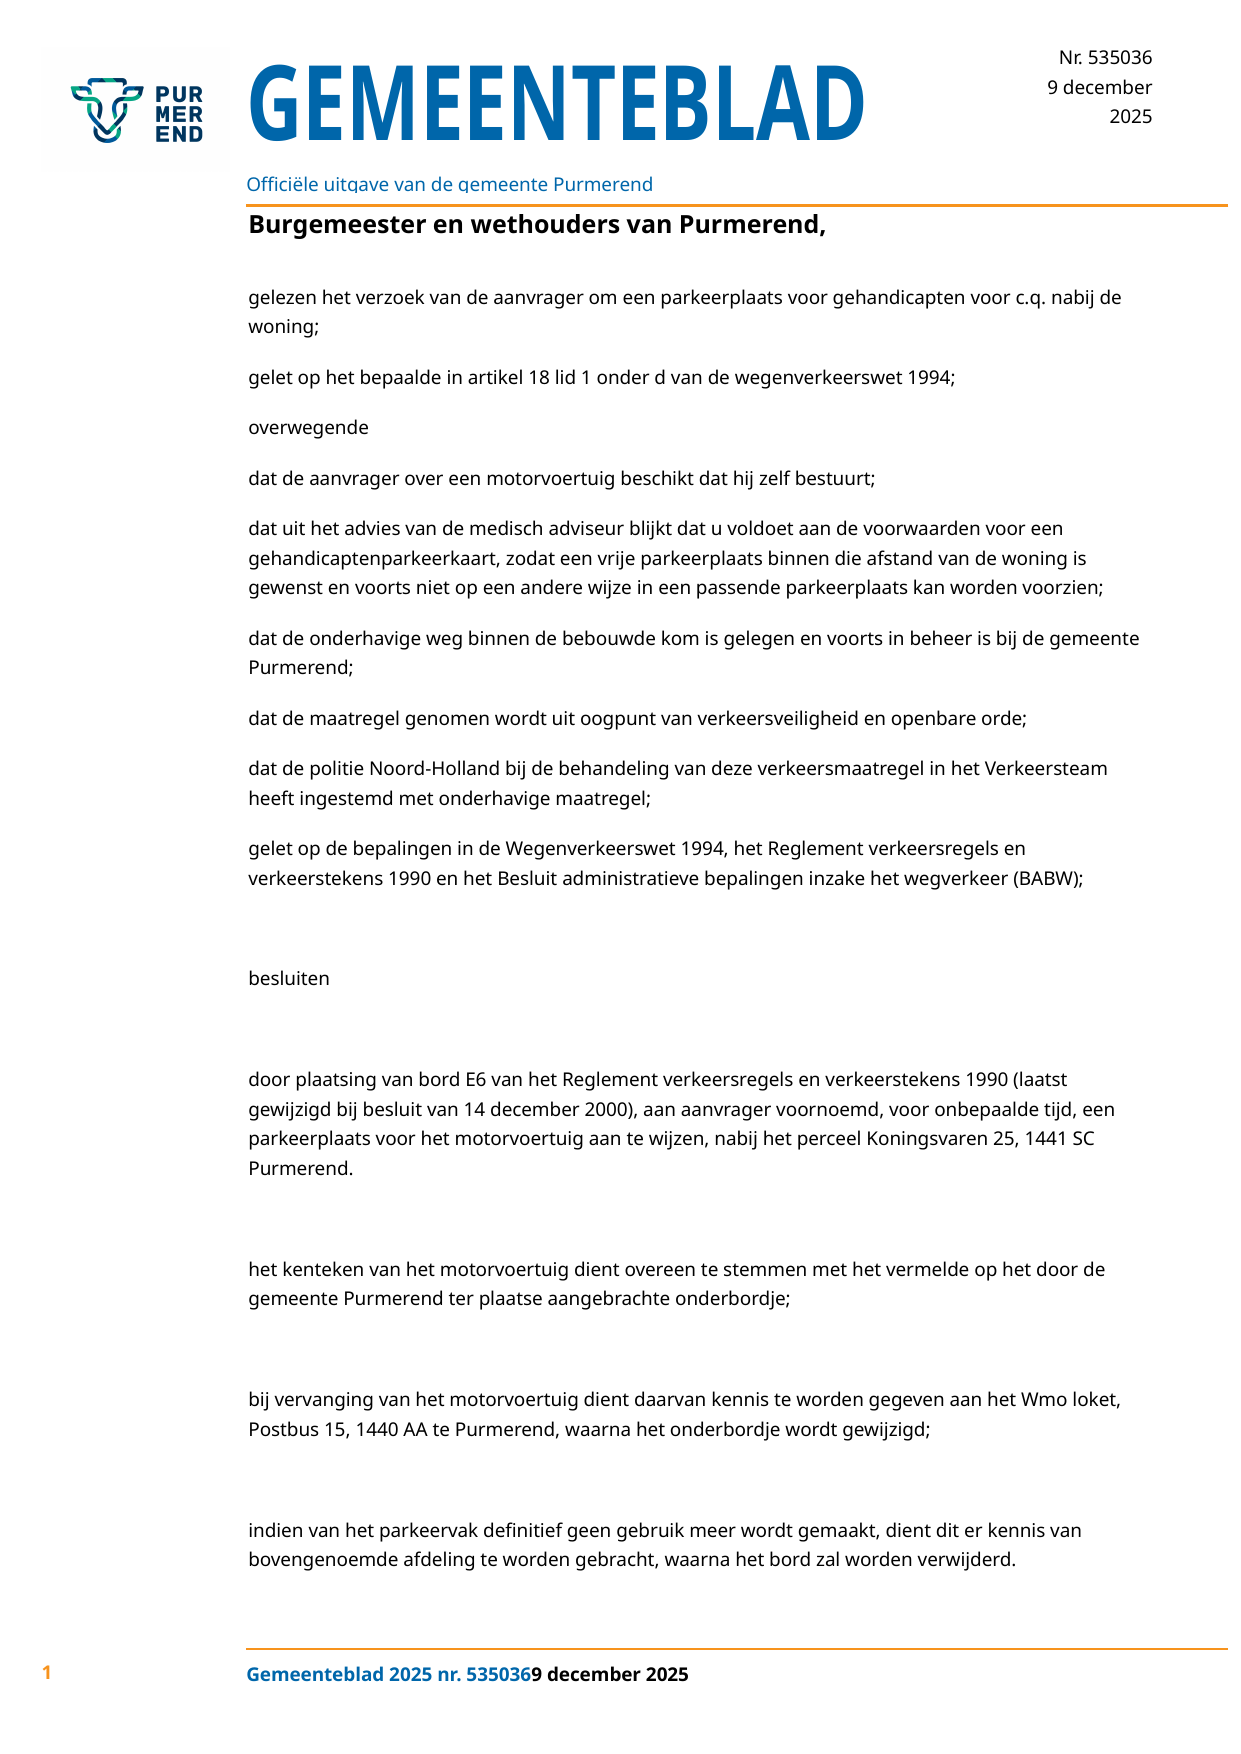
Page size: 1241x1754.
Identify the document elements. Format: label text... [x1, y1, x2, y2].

text dat de onderhavige weg binnen de bebouwde kom is gelegen en voorts in beheer is bij de gemeente Purmerend; [248, 625, 1152, 680]
text bij vervanging van het motorvoertuig dient daarvan kennis te worden gegeven aan het Wmo loket, Postbus 15, 1440 AA te Purmerend, waarna het onderbordje wordt gewijzigd; [248, 1386, 1152, 1442]
text overwegende [248, 414, 1152, 440]
text dat de maatregel genomen wordt uit oogpunt van verkeersveiligheid en openbare orde; [248, 705, 1152, 731]
text indien van het parkeervak definitief geen gebruik meer wordt gemaakt, dient dit er kennis van bovengenoemde afdeling te worden gebracht, waarna het bord zal worden verwijderd. [248, 1517, 1152, 1572]
text gelezen het verzoek van de aanvrager om een parkeerplaats voor gehandicapten voor c.q. nabij de woning; [248, 284, 1152, 339]
picture [41, 47, 231, 172]
text gelet op de bepalingen in de Wegenverkeerswet 1994, het Reglement verkeersregels en verkeerstekens 1990 en het Besluit administratieve bepalingen inzake het wegverkeer (BABW); [248, 835, 1152, 891]
text door plaatsing van bord E6 van het Reglement verkeersregels en verkeerstekens 1990 (laatst gewijzigd bij besluit van 14 december 2000), aan aanvrager voornoemd, voor onbepaalde tijd, een parkeerplaats voor het motorvoertuig aan te wijzen, nabij het perceel Koningsvaren 25, 1441 SC Purmerend. [248, 1066, 1152, 1181]
text besluiten [248, 966, 1152, 991]
text dat de aanvrager over een motorvoertuig beschikt dat hij zelf bestuurt; [248, 465, 1152, 491]
text dat uit het advies van de medisch adviseur blijkt dat u voldoet aan de voorwaarden voor een gehandicaptenparkeerkaart, zodat een vrije parkeerplaats binnen die afstand van de woning is gewenst en voorts niet op een andere wijze in een passende parkeerplaats kan worden voorzien; [248, 515, 1152, 600]
text Burgemeester en wethouders van Purmerend, [248, 207, 1152, 241]
text het kenteken van het motorvoertuig dient overeen te stemmen met het vermelde op het door de gemeente Purmerend ter plaatse aangebrachte onderbordje; [248, 1256, 1152, 1311]
text gelet op het bepaalde in artikel 18 lid 1 onder d van de wegenverkeerswet 1994; [248, 364, 1152, 390]
text dat de politie Noord-Holland bij de behandeling van deze verkeersmaatregel in het Verkeersteam heeft ingestemd met onderhavige maatregel; [248, 755, 1152, 811]
